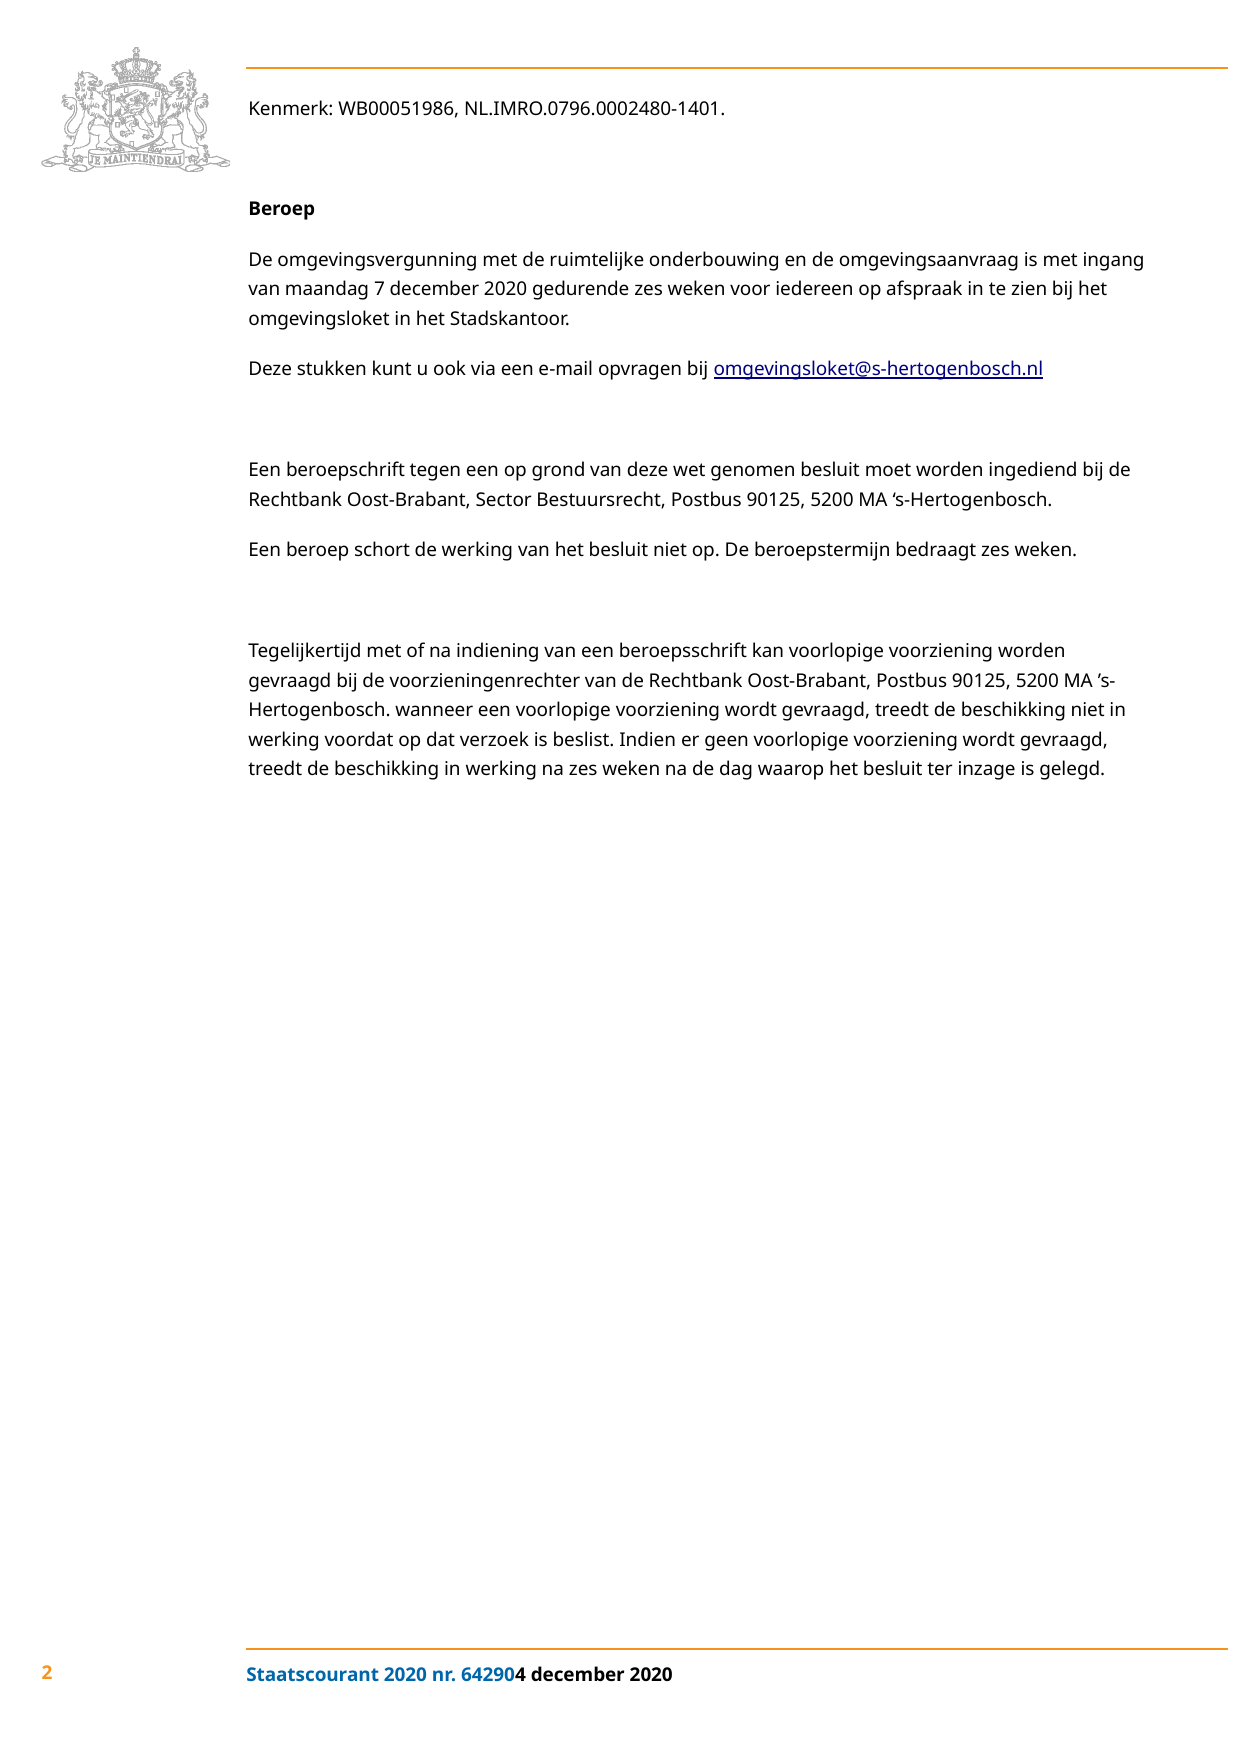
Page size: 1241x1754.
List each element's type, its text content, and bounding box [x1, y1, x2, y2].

text Een beroepschrift tegen een op grond van deze wet genomen besluit moet worden ingediend bij de Rechtbank Oost-Brabant, Sector Bestuursrecht, Postbus 90125, 5200 MA ‘s-Hertogenbosch. [248, 456, 1152, 512]
text Deze stukken kunt u ook via een e-mail opvragen bij omgevingsloket@s-hertogenbosch.nl [248, 356, 1152, 381]
text Beroep [248, 196, 1152, 221]
text Kenmerk: WB00051986, NL.IMRO.0796.0002480-1401. [248, 95, 1152, 121]
text Een beroep schort de werking van het besluit niet op. De beroepstermijn bedraagt zes weken. [248, 536, 1152, 562]
text Tegelijkertijd met of na indiening van een beroepsschrift kan voorlopige voorziening worden gevraagd bij de voorzieningenrechter van de Rechtbank Oost-Brabant, Postbus 90125, 5200 MA ’s-Hertogenbosch. wanneer een voorlopige voorziening wordt gevraagd, treedt de beschikking niet in werking voordat op dat verzoek is beslist. Indien er geen voorlopige voorziening wordt gevraagd, treedt de beschikking in werking na zes weken na de dag waarop het besluit ter inzage is gelegd. [248, 637, 1152, 781]
text De omgevingsvergunning met de ruimtelijke onderbouwing en de omgevingsaanvraag is met ingang van maandag 7 december 2020 gedurende zes weken voor iedereen op afspraak in te zien bij het omgevingsloket in het Stadskantoor. [248, 246, 1152, 331]
picture [41, 47, 231, 172]
